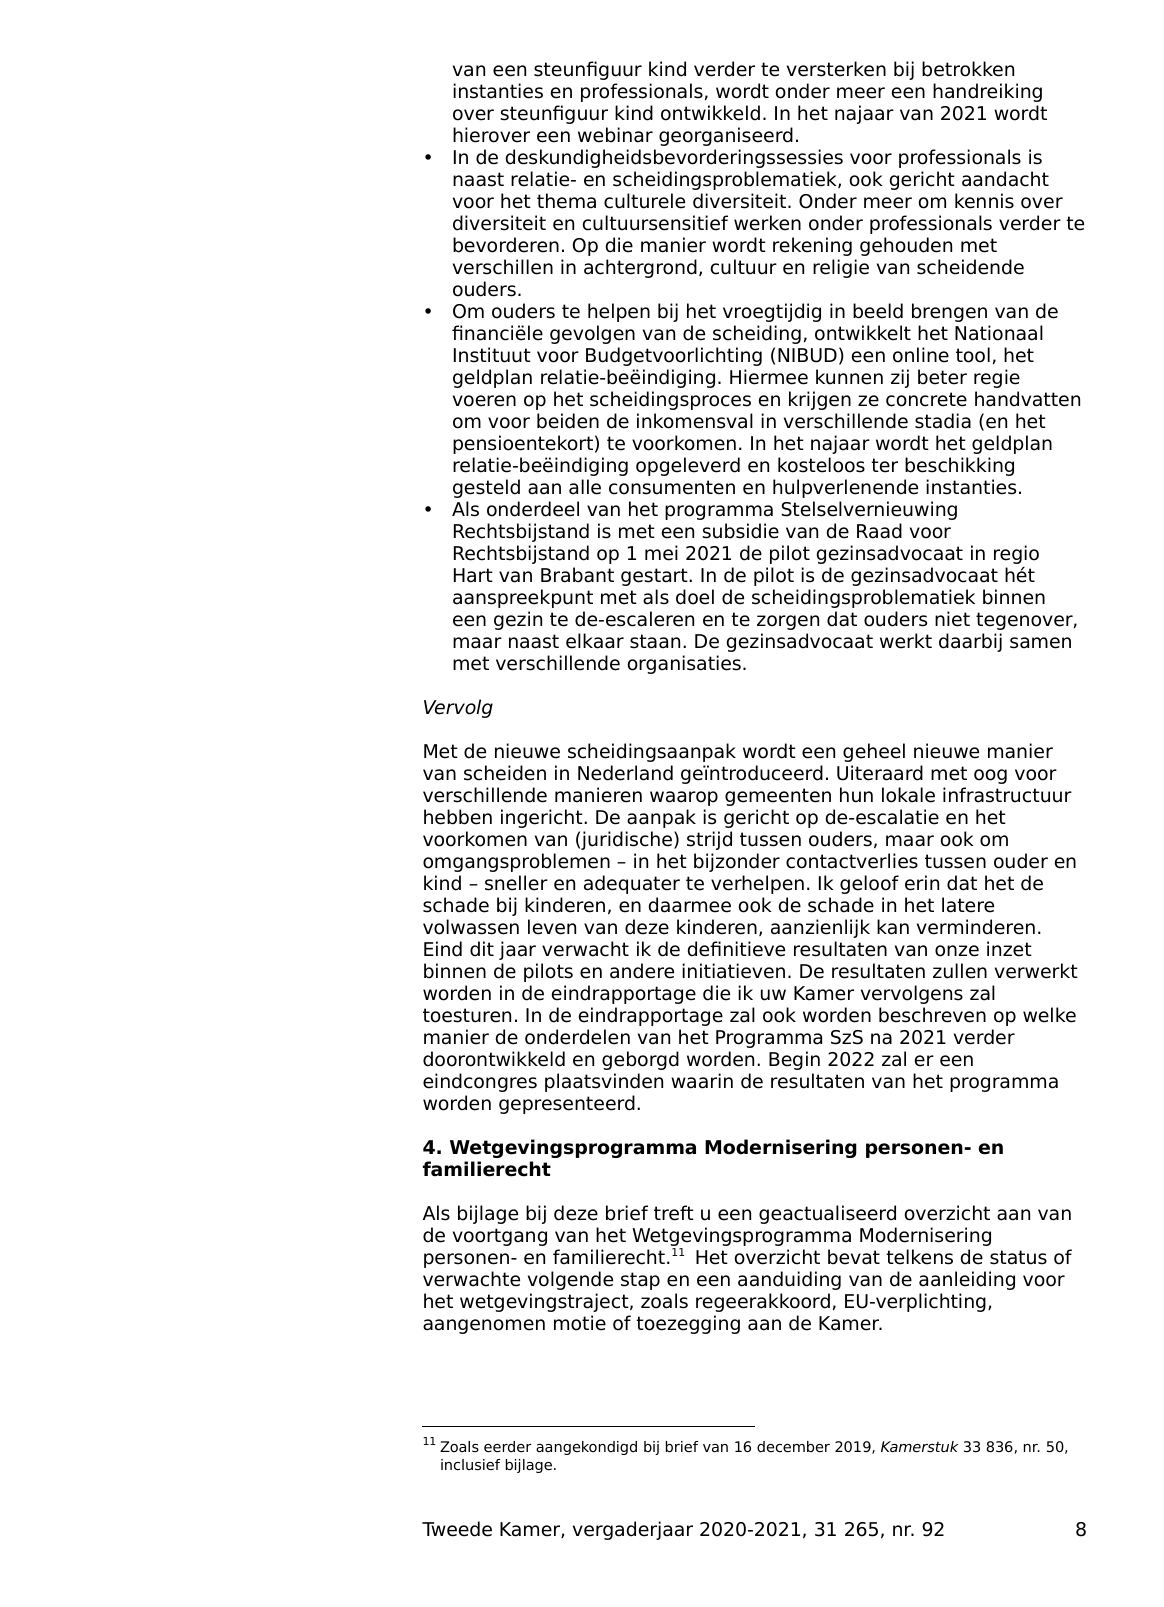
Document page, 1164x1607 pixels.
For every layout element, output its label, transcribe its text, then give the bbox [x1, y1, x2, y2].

subtitle 4. Wetgevingsprogramma Modernisering personen- en familierecht [422, 1137, 1087, 1181]
text • Als onderdeel van het programma Stelselvernieuwing Rechtsbijstand is met een subsidie van de Raad voor Rechtsbijstand op 1 mei 2021 de pilot gezinsadvocaat in regio Hart van Brabant gestart. In de pilot is de gezinsadvocaat hét aanspreekpunt met als doel de scheidingsproblematiek binnen een gezin te de-escaleren en te zorgen dat ouders niet tegenover, maar naast elkaar staan. De gezinsadvocaat werkt daarbij samen met verschillende organisaties. [422, 499, 1087, 674]
subtitle Vervolg [422, 697, 1087, 719]
text Als bijlage bij deze brief treft u een geactualiseerd overzicht aan van de voortgang van het Wetgevingsprogramma Modernisering personen- en familierecht. Het overzicht bevat telkens de status of verwachte volgende stap en een aanduiding van de aanleiding voor het wetgevingstraject, zoals regeerakkoord, EU-verplichting, aangenomen motie of toezegging aan de Kamer. [422, 1203, 1087, 1335]
text Met de nieuwe scheidingsaanpak wordt een geheel nieuwe manier van scheiden in Nederland geïntroduceerd. Uiteraard met oog voor verschillende manieren waarop gemeenten hun lokale infrastructuur hebben ingericht. De aanpak is gericht op de-escalatie en het voorkomen van (juridische) strijd tussen ouders, maar ook om omgangsproblemen – in het bijzonder contactverlies tussen ouder en kind – sneller en adequater te verhelpen. Ik geloof erin dat het de schade bij kinderen, en daarmee ook de schade in het latere volwassen leven van deze kinderen, aanzienlijk kan verminderen. Eind dit jaar verwacht ik de definitieve resultaten van onze inzet binnen de pilots en andere initiatieven. De resultaten zullen verwerkt worden in de eindrapportage die ik uw Kamer vervolgens zal toesturen. In de eindrapportage zal ook worden beschreven op welke manier de onderdelen van het Programma SzS na 2021 verder doorontwikkeld en geborgd worden. Begin 2022 zal er een eindcongres plaatsvinden waarin de resultaten van het programma worden gepresenteerd. [422, 741, 1087, 1114]
text Zoals eerder aangekondigd bij brief van 16 december 2019, Kamerstuk 33 836, nr. 50, inclusief bijlage. [422, 1435, 1087, 1474]
text • In de deskundigheidsbevorderingssessies voor professionals is naast relatie- en scheidingsproblematiek, ook gericht aandacht voor het thema culturele diversiteit. Onder meer om kennis over diversiteit en cultuursensitief werken onder professionals verder te bevorderen. Op die manier wordt rekening gehouden met verschillen in achtergrond, cultuur en religie van scheidende ouders. [422, 147, 1087, 301]
text • Om ouders te helpen bij het vroegtijdig in beeld brengen van de financiële gevolgen van de scheiding, ontwikkelt het Nationaal Instituut voor Budgetvoorlichting (NIBUD) een online tool, het geldplan relatie-beëindiging. Hiermee kunnen zij beter regie voeren op het scheidingsproces en krijgen ze concrete handvatten om voor beiden de inkomensval in verschillende stadia (en het pensioentekort) te voorkomen. In het najaar wordt het geldplan relatie-beëindiging opgeleverd en kosteloos ter beschikking gesteld aan alle consumenten en hulpverlenende instanties. [422, 301, 1087, 499]
text van een steunfiguur kind verder te versterken bij betrokken instanties en professionals, wordt onder meer een handreiking over steunfiguur kind ontwikkeld. In het najaar van 2021 wordt hierover een webinar georganiseerd. [422, 59, 1087, 147]
